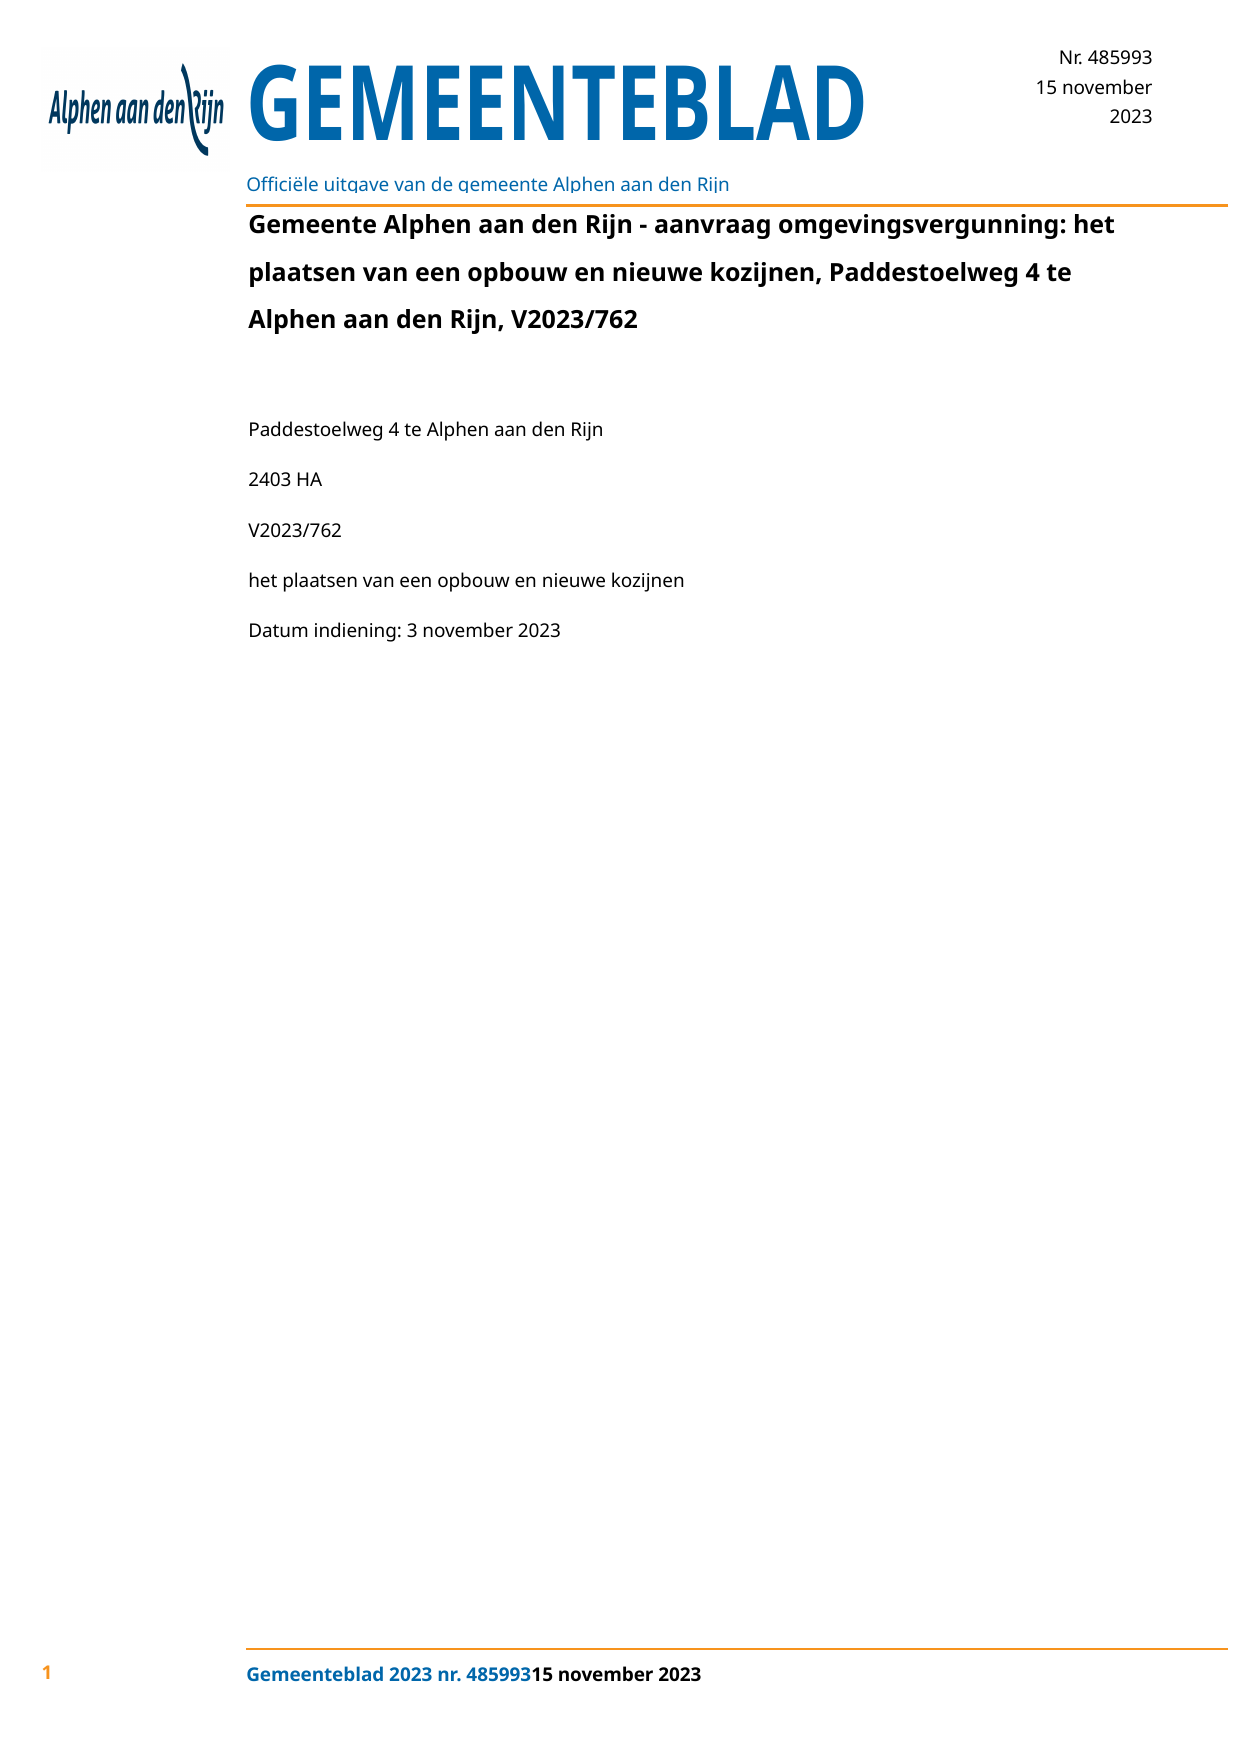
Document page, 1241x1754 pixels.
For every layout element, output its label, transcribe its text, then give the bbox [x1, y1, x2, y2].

picture [41, 47, 231, 172]
text V2023/762 [248, 517, 1152, 542]
text 2403 HA [248, 466, 1152, 492]
text Gemeente Alphen aan den Rijn - aanvraag omgevingsvergunning: het plaatsen van een opbouw en nieuwe kozijnen, Paddestoelweg 4 te Alphen aan den Rijn, V2023/762 [248, 207, 1152, 336]
text het plaatsen van een opbouw en nieuwe kozijnen [248, 567, 1152, 593]
text Datum indiening: 3 november 2023 [248, 618, 1152, 643]
text Paddestoelweg 4 te Alphen aan den Rijn [248, 416, 1152, 442]
